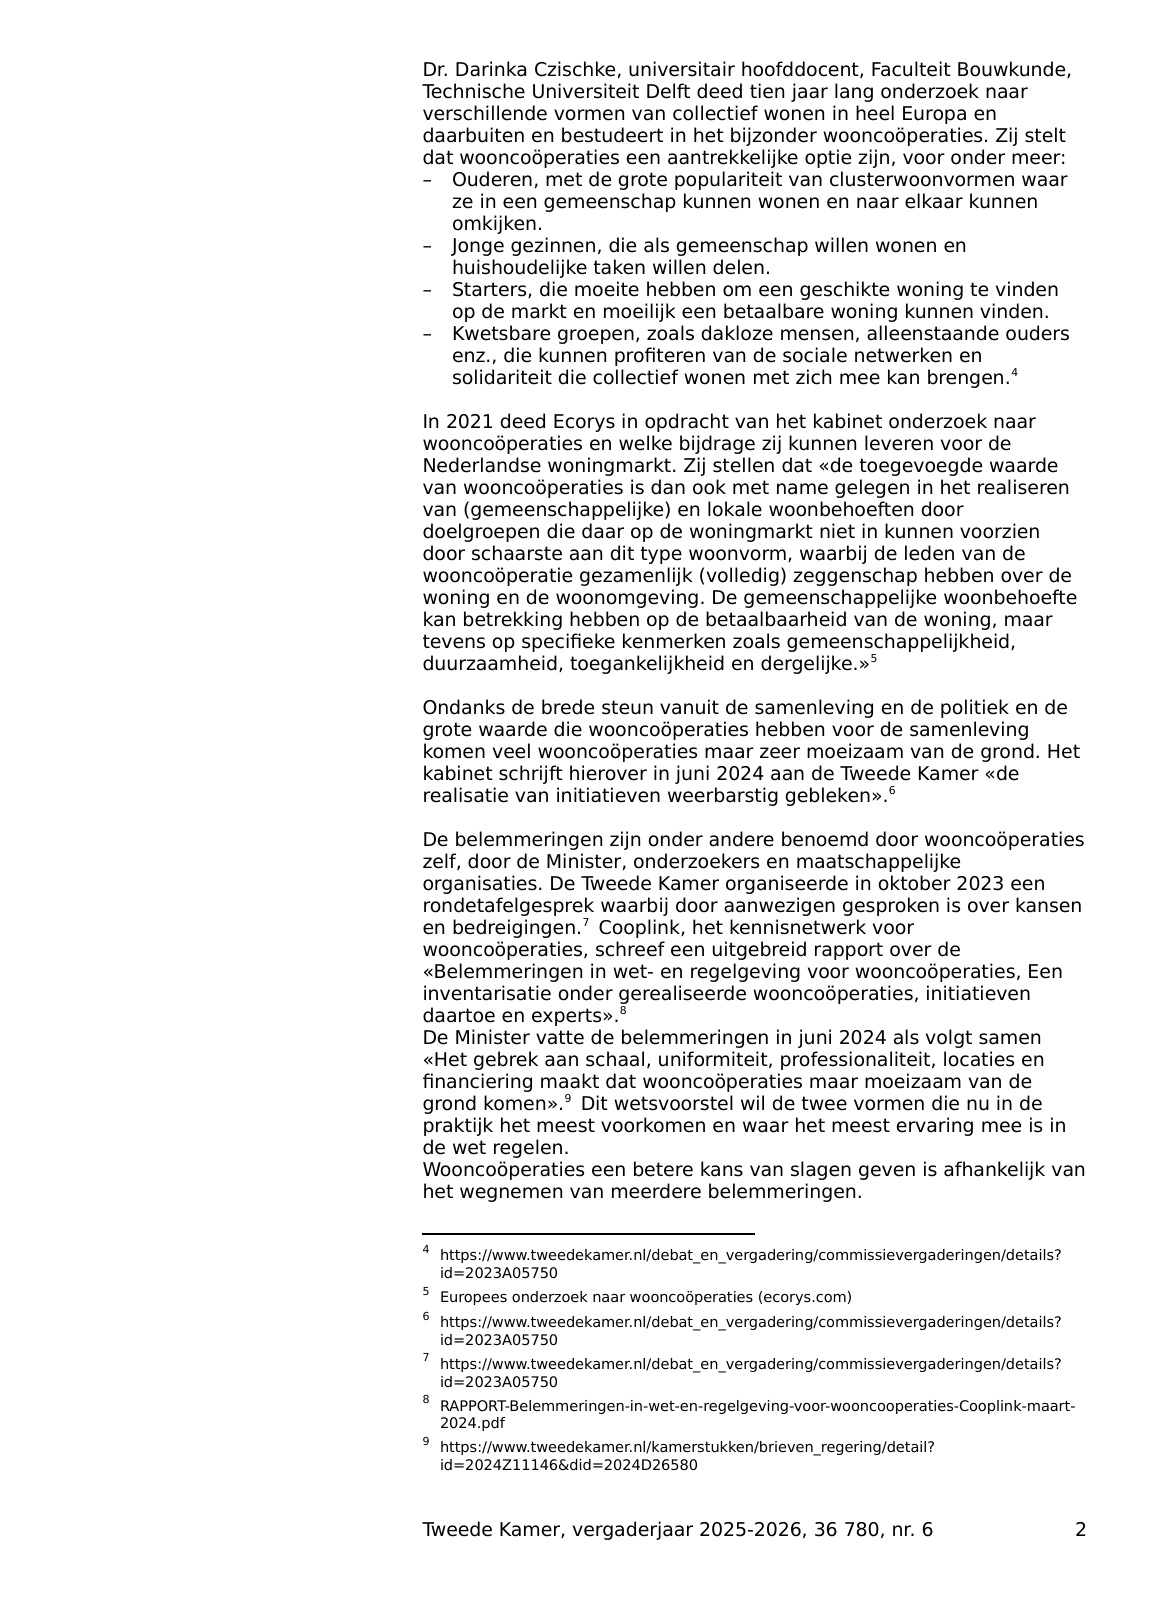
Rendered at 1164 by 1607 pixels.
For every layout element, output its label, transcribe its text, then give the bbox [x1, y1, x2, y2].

text Europees onderzoek naar wooncoöperaties (ecorys.com) [422, 1285, 1087, 1307]
text In 2021 deed Ecorys in opdracht van het kabinet onderzoek naar wooncoöperaties en welke bijdrage zij kunnen leveren voor de Nederlandse woningmarkt. Zij stellen dat «de toegevoegde waarde van wooncoöperaties is dan ook met name gelegen in het realiseren van (gemeenschappelijke) en lokale woonbehoeften door doelgroepen die daar op de woningmarkt niet in kunnen voorzien door schaarste aan dit type woonvorm, waarbij de leden van de wooncoöperatie gezamenlijk (volledig) zeggenschap hebben over de woning en de woonomgeving. De gemeenschappelijke woonbehoefte kan betrekking hebben op de betaalbaarheid van de woning, maar tevens op specifieke kenmerken zoals gemeenschappelijkheid, duurzaamheid, toegankelijkheid en dergelijke.» [422, 411, 1087, 675]
text De belemmeringen zijn onder andere benoemd door wooncoöperaties zelf, door de Minister, onderzoekers en maatschappelijke organisaties. De Tweede Kamer organiseerde in oktober 2023 een rondetafelgesprek waarbij door aanwezigen gesproken is over kansen en bedreigingen. Cooplink, het kennisnetwerk voor wooncoöperaties, schreef een uitgebreid rapport over de «Belemmeringen in wet- en regelgeving voor wooncoöperaties, Een inventarisatie onder gerealiseerde wooncoöperaties, initiatieven daartoe en experts». [422, 829, 1087, 1027]
text Ondanks de brede steun vanuit de samenleving en de politiek en de grote waarde die wooncoöperaties hebben voor de samenleving komen veel wooncoöperaties maar zeer moeizaam van de grond. Het kabinet schrijft hierover in juni 2024 aan de Tweede Kamer «de realisatie van initiatieven weerbarstig gebleken». [422, 697, 1087, 807]
text https://www.tweedekamer.nl/debat_en_vergadering/commissievergaderingen/details?id=2023A05750 [422, 1352, 1087, 1391]
text – Jonge gezinnen, die als gemeenschap willen wonen en huishoudelijke taken willen delen. [422, 235, 1087, 279]
text – Kwetsbare groepen, zoals dakloze mensen, alleenstaande ouders enz., die kunnen profiteren van de sociale netwerken en solidariteit die collectief wonen met zich mee kan brengen. [422, 323, 1087, 389]
text – Starters, die moeite hebben om een geschikte woning te vinden op de markt en moeilijk een betaalbare woning kunnen vinden. [422, 279, 1087, 323]
text Dr. Darinka Czischke, universitair hoofddocent, Faculteit Bouwkunde, Technische Universiteit Delft deed tien jaar lang onderzoek naar verschillende vormen van collectief wonen in heel Europa en daarbuiten en bestudeert in het bijzonder wooncoöperaties. Zij stelt dat wooncoöperaties een aantrekkelijke optie zijn, voor onder meer: [422, 59, 1087, 169]
text De Minister vatte de belemmeringen in juni 2024 als volgt samen «Het gebrek aan schaal, uniformiteit, professionaliteit, locaties en financiering maakt dat wooncoöperaties maar moeizaam van de grond komen». Dit wetsvoorstel wil de twee vormen die nu in de praktijk het meest voorkomen en waar het meest ervaring mee is in de wet regelen. [422, 1027, 1087, 1159]
text RAPPORT-Belemmeringen-in-wet-en-regelgeving-voor-wooncooperaties-Cooplink-maart-2024.pdf [422, 1393, 1087, 1432]
text https://www.tweedekamer.nl/debat_en_vergadering/commissievergaderingen/details?id=2023A05750 [422, 1310, 1087, 1349]
text https://www.tweedekamer.nl/kamerstukken/brieven_regering/detail?id=2024Z11146&did=2024D26580 [422, 1435, 1087, 1474]
text Wooncoöperaties een betere kans van slagen geven is afhankelijk van het wegnemen van meerdere belemmeringen. [422, 1159, 1087, 1203]
text https://www.tweedekamer.nl/debat_en_vergadering/commissievergaderingen/details?id=2023A05750 [422, 1243, 1087, 1282]
text – Ouderen, met de grote populariteit van clusterwoonvormen waar ze in een gemeenschap kunnen wonen en naar elkaar kunnen omkijken. [422, 169, 1087, 235]
